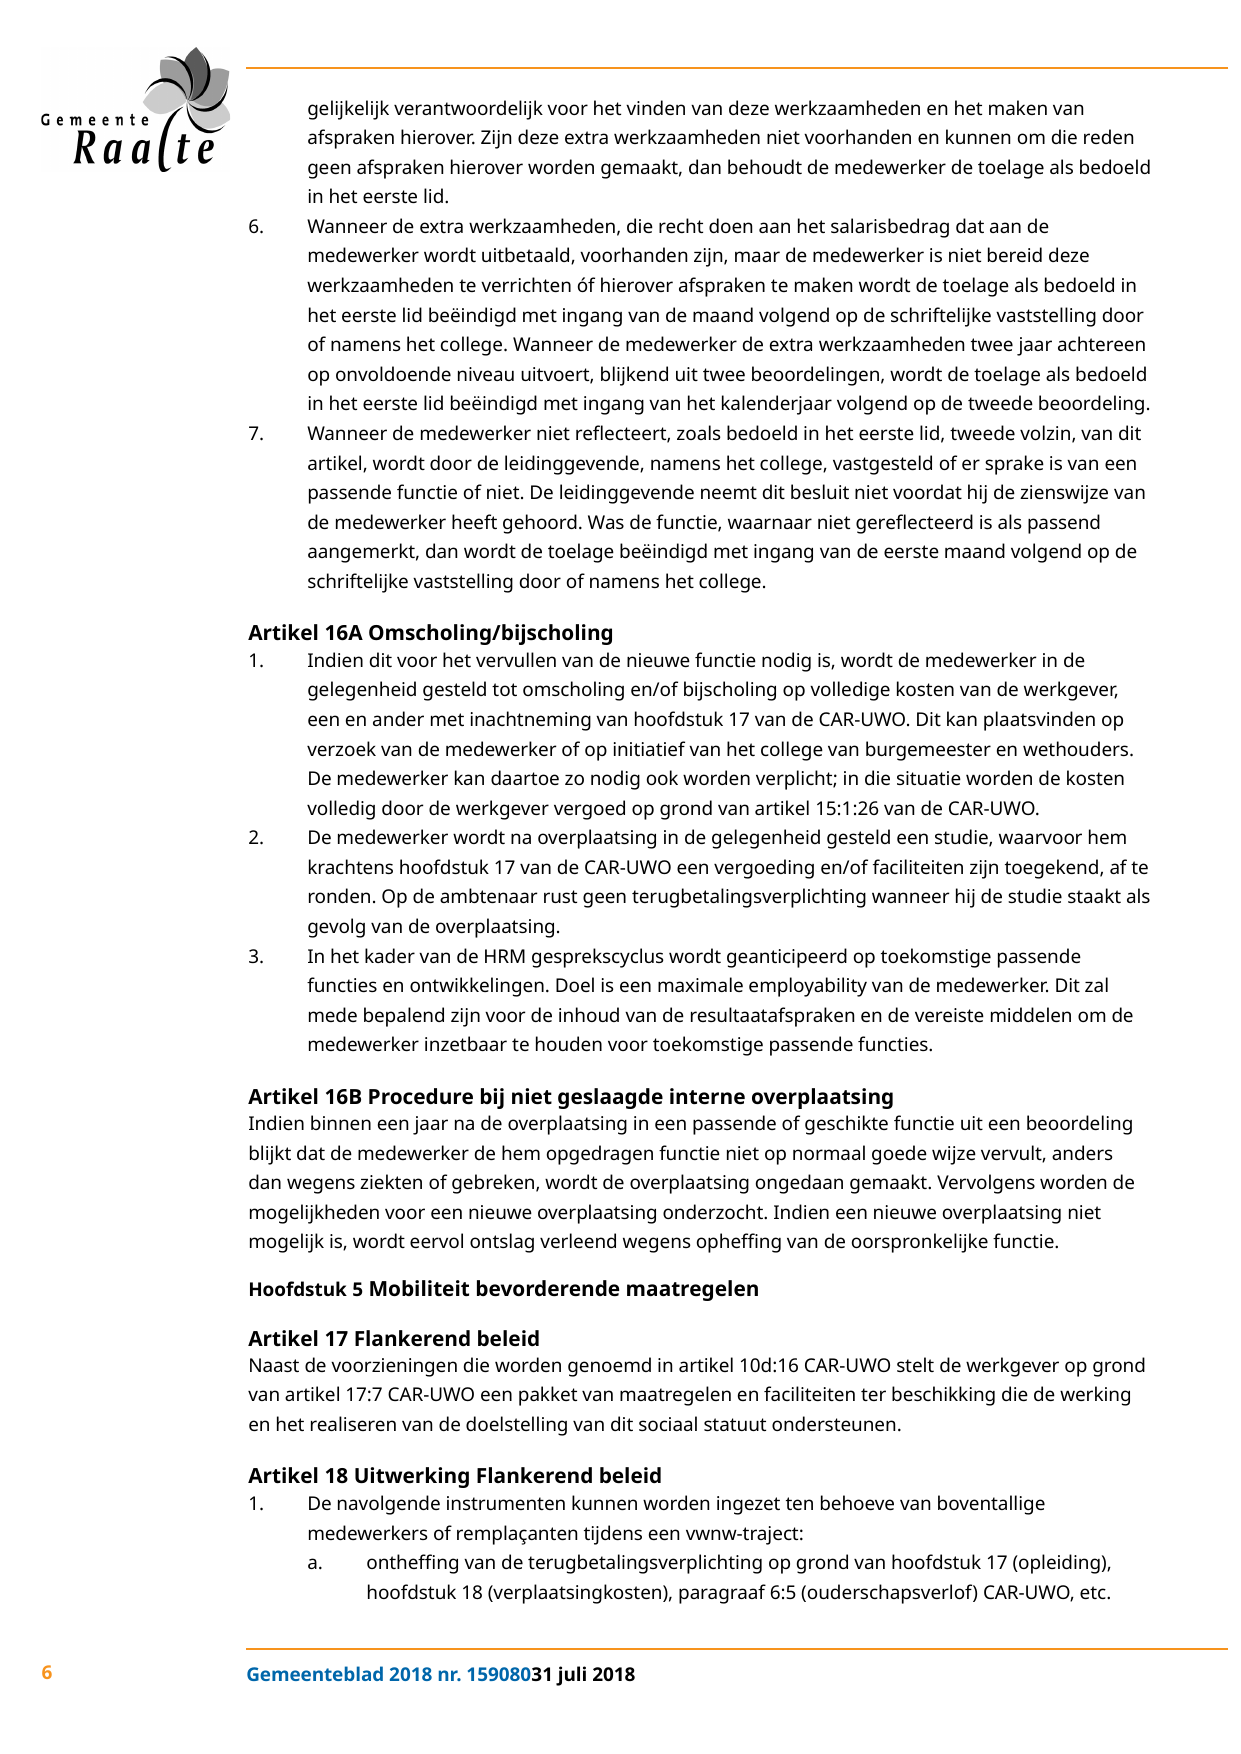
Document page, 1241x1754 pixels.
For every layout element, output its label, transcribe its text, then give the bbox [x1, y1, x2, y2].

list Wanneer de medewerker niet reflecteert, zoals bedoeld in het eerste lid, tweede volzin, van dit artikel, wordt door de leidinggevende, namens het college, vastgesteld of er sprake is van een passende functie of niet. De leidinggevende neemt dit besluit niet voordat hij de zienswijze van de medewerker heeft gehoord. Was de functie, waarnaar niet gereflecteerd is als passend aangemerkt, dan wordt de toelage beëindigd met ingang van de eerste maand volgend op de schriftelijke vaststelling door of namens het college. [248, 420, 1152, 594]
list gelijkelijk verantwoordelijk voor het vinden van deze werkzaamheden en het maken van afspraken hierover. Zijn deze extra werkzaamheden niet voorhanden en kunnen om die reden geen afspraken hierover worden gemaakt, dan behoudt de medewerker de toelage als bedoeld in het eerste lid. [248, 95, 1152, 209]
list In het kader van de HRM gesprekscyclus wordt geanticipeerd op toekomstige passende functies en ontwikkelingen. Doel is een maximale employability van de medewerker. Dit zal mede bepalend zijn voor de inhoud van de resultaatafspraken en de vereiste middelen om de medewerker inzetbaar te houden voor toekomstige passende functies. [248, 943, 1152, 1057]
text Artikel 16A Omscholing/bijscholing [248, 618, 1152, 647]
text Artikel 18 Uitwerking Flankerend beleid [248, 1462, 1152, 1490]
text Indien binnen een jaar na de overplaatsing in een passende of geschikte functie uit een beoordeling blijkt dat de medewerker de hem opgedragen functie niet op normaal goede wijze vervult, anders dan wegens ziekten of gebreken, wordt de overplaatsing ongedaan gemaakt. Vervolgens worden de mogelijkheden voor een nieuwe overplaatsing onderzocht. Indien een nieuwe overplaatsing niet mogelijk is, wordt eervol ontslag verleend wegens opheffing van de oorspronkelijke functie. [248, 1110, 1152, 1254]
list Wanneer de extra werkzaamheden, die recht doen aan het salarisbedrag dat aan de medewerker wordt uitbetaald, voorhanden zijn, maar de medewerker is niet bereid deze werkzaamheden te verrichten óf hierover afspraken te maken wordt de toelage als bedoeld in het eerste lid beëindigd met ingang van de maand volgend op de schriftelijke vaststelling door of namens het college. Wanneer de medewerker de extra werkzaamheden twee jaar achtereen op onvoldoende niveau uitvoert, blijkend uit twee beoordelingen, wordt de toelage als bedoeld in het eerste lid beëindigd met ingang van het kalenderjaar volgend op de tweede beoordeling. [248, 213, 1152, 416]
picture [41, 47, 231, 172]
text Artikel 17 Flankerend beleid [248, 1324, 1152, 1352]
list ontheffing van de terugbetalingsverplichting op grond van hoofdstuk 17 (opleiding), hoofdstuk 18 (verplaatsingkosten), paragraaf 6:5 (ouderschapsverlof) CAR-UWO, etc. [307, 1549, 1152, 1604]
text Naast de voorzieningen die worden genoemd in artikel 10d:16 CAR-UWO stelt de werkgever op grond van artikel 17:7 CAR-UWO een pakket van maatregelen en faciliteiten ter beschikking die de werking en het realiseren van de doelstelling van dit sociaal statuut ondersteunen. [248, 1352, 1152, 1437]
list Indien dit voor het vervullen van de nieuwe functie nodig is, wordt de medewerker in de gelegenheid gesteld tot omscholing en/of bijscholing op volledige kosten van de werkgever, een en ander met inachtneming van hoofdstuk 17 van de CAR-UWO. Dit kan plaatsvinden op verzoek van de medewerker of op initiatief van het college van burgemeester en wethouders. De medewerker kan daartoe zo nodig ook worden verplicht; in die situatie worden de kosten volledig door de werkgever vergoed op grond van artikel 15:1:26 van de CAR-UWO. [248, 647, 1152, 821]
text Artikel 16B Procedure bij niet geslaagde interne overplaatsing [248, 1082, 1152, 1110]
list De navolgende instrumenten kunnen worden ingezet ten behoeve van boventallige medewerkers of remplaçanten tijdens een vwnw-traject: [248, 1490, 1152, 1545]
text Hoofdstuk 5 Mobiliteit bevorderende maatregelen [248, 1274, 1152, 1303]
list De medewerker wordt na overplaatsing in de gelegenheid gesteld een studie, waarvoor hem krachtens hoofdstuk 17 van de CAR-UWO een vergoeding en/of faciliteiten zijn toegekend, af te ronden. Op de ambtenaar rust geen terugbetalingsverplichting wanneer hij de studie staakt als gevolg van de overplaatsing. [248, 824, 1152, 939]
